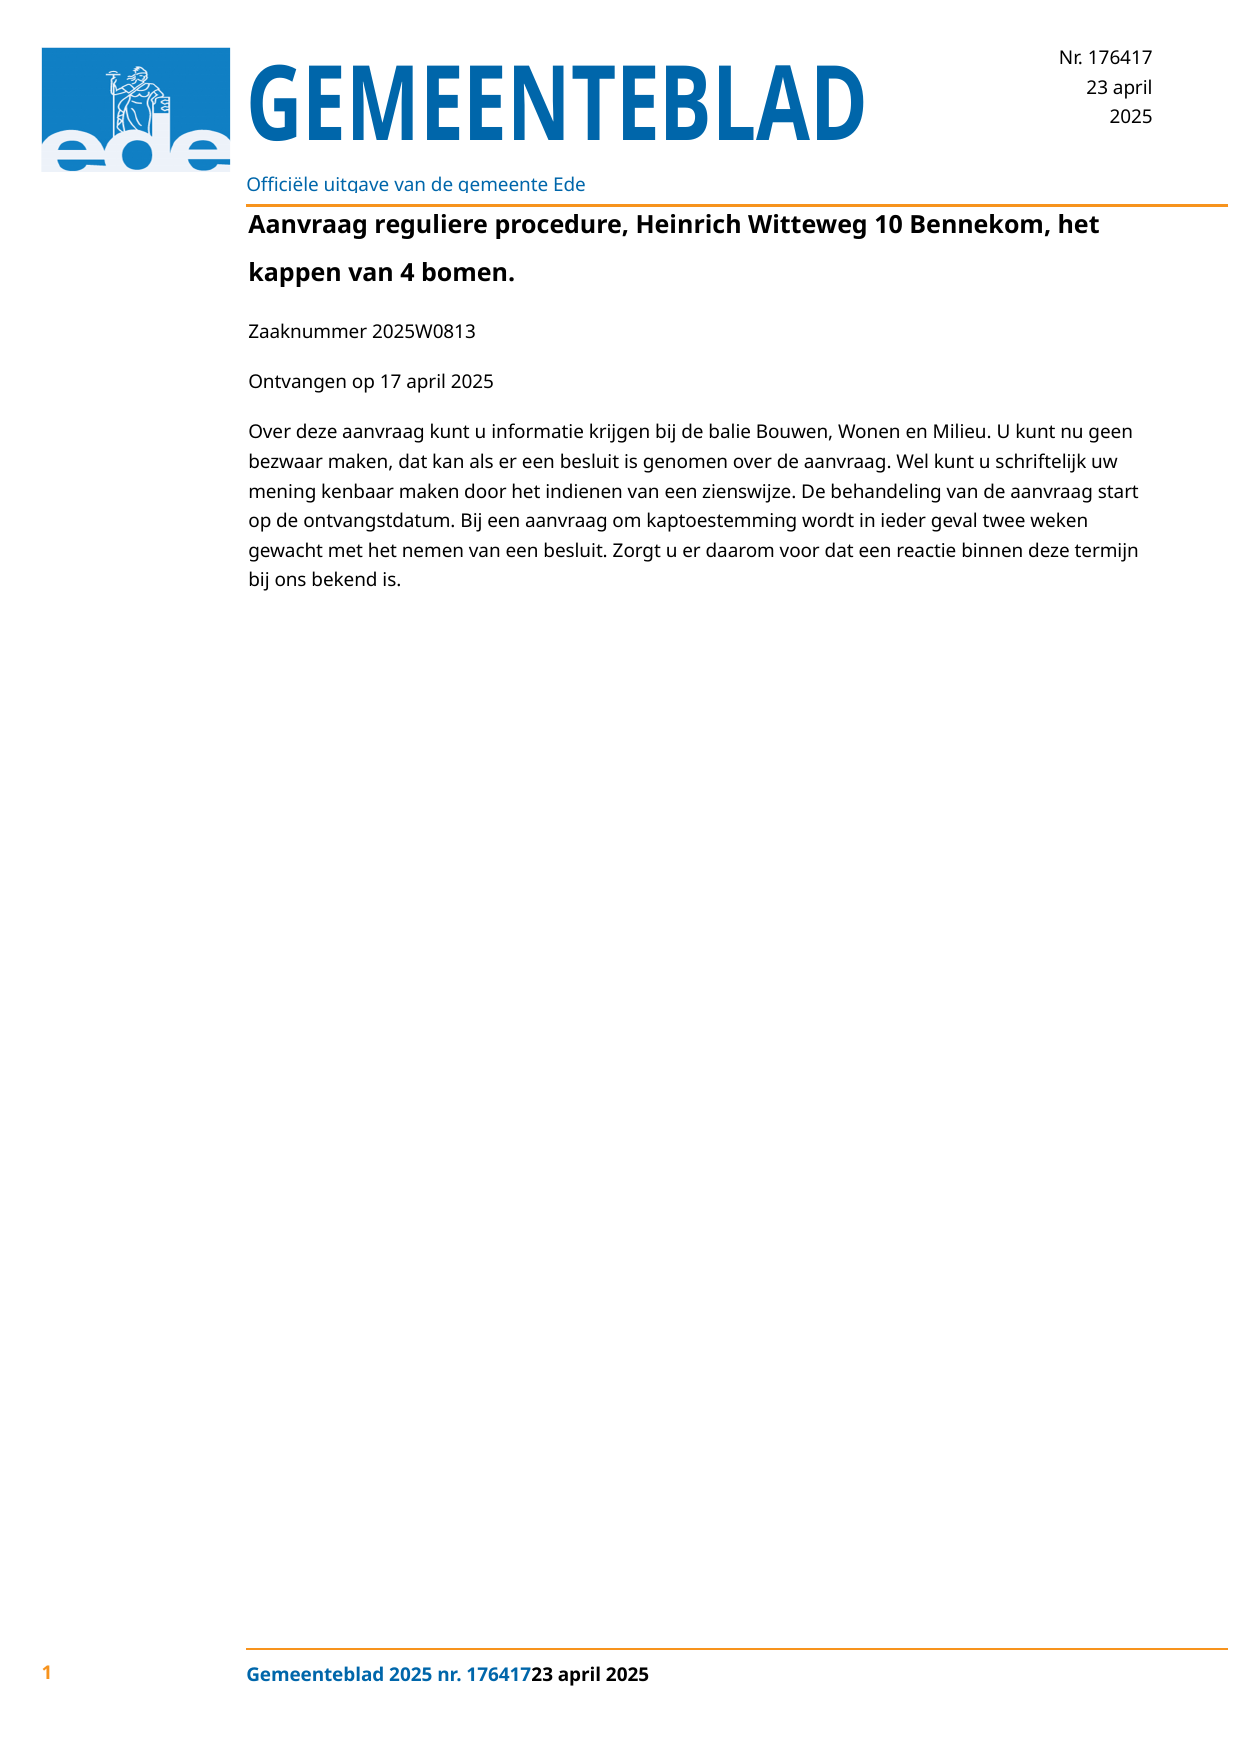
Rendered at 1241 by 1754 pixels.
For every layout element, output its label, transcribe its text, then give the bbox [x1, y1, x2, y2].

text Ontvangen op 17 april 2025 [248, 368, 1152, 394]
text Over deze aanvraag kunt u informatie krijgen bij de balie Bouwen, Wonen en Milieu. U kunt nu geen bezwaar maken, dat kan als er een besluit is genomen over de aanvraag. Wel kunt u schriftelijk uw mening kenbaar maken door het indienen van een zienswijze. De behandeling van de aanvraag start op de ontvangstdatum. Bij een aanvraag om kaptoestemming wordt in ieder geval twee weken gewacht met het nemen van een besluit. Zorgt u er daarom voor dat een reactie binnen deze termijn bij ons bekend is. [248, 419, 1152, 592]
text Aanvraag reguliere procedure, Heinrich Witteweg 10 Bennekom, het kappen van 4 bomen. [248, 207, 1152, 288]
text Zaaknummer 2025W0813 [248, 318, 1152, 344]
picture [41, 47, 231, 172]
